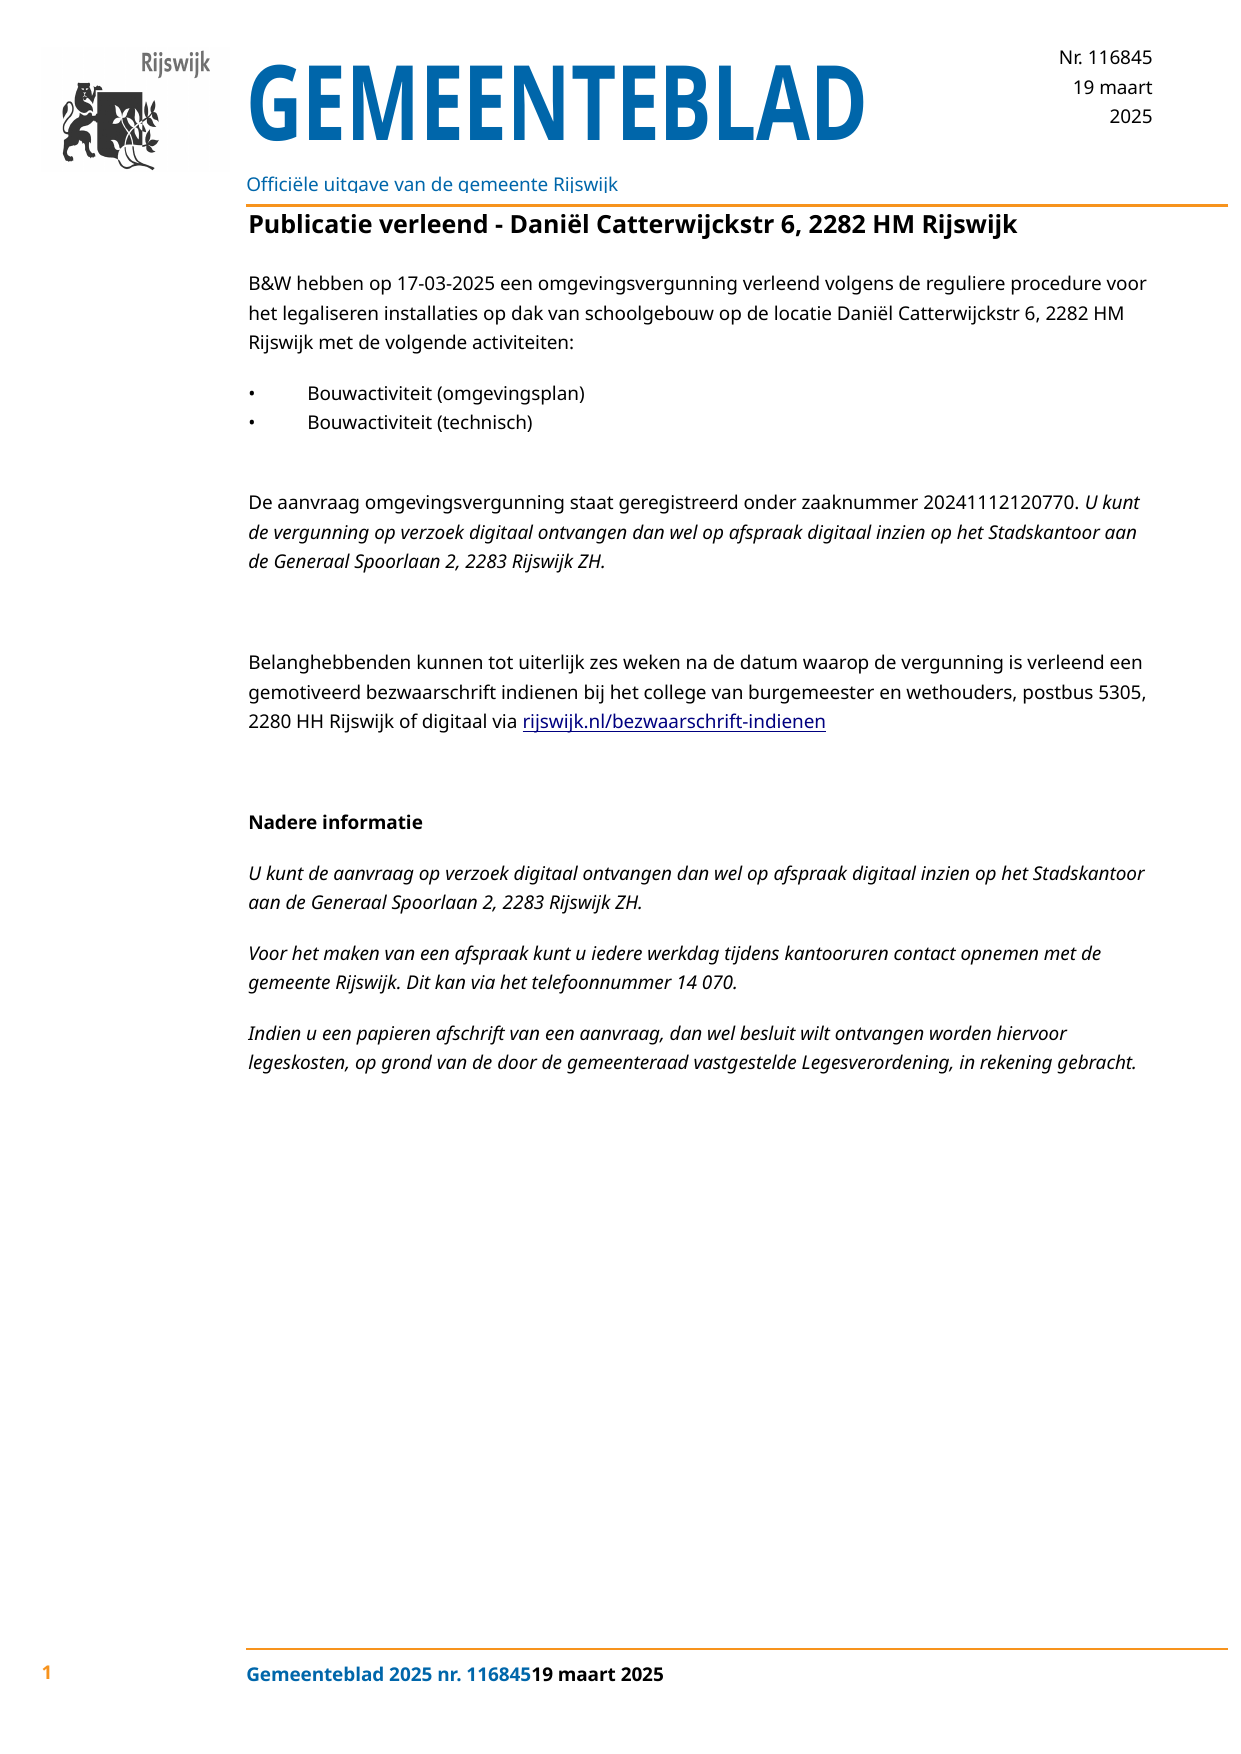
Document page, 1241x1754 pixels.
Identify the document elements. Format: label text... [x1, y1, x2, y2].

text Nadere informatie [248, 809, 1152, 835]
text Indien u een papieren afschrift van een aanvraag, dan wel besluit wilt ontvangen worden hiervoor legeskosten, op grond van de door de gemeenteraad vastgestelde Legesverordening, in rekening gebracht. [248, 1020, 1152, 1075]
text Voor het maken van een afspraak kunt u iedere werkdag tijdens kantooruren contact opnemen met de gemeente Rijswijk. Dit kan via het telefoonnummer 14 070. [248, 940, 1152, 995]
text De aanvraag omgevingsvergunning staat geregistreerd onder zaaknummer 20241112120770. U kunt de vergunning op verzoek digitaal ontvangen dan wel op afspraak digitaal inzien op het Stadskantoor aan de Generaal Spoorlaan 2, 2283 Rijswijk ZH. [248, 489, 1152, 574]
list Bouwactiviteit (omgevingsplan) [248, 380, 1152, 406]
text U kunt de aanvraag op verzoek digitaal ontvangen dan wel op afspraak digitaal inzien op het Stadskantoor aan de Generaal Spoorlaan 2, 2283 Rijswijk ZH. [248, 860, 1152, 915]
text B&W hebben op 17-03-2025 een omgevingsvergunning verleend volgens de reguliere procedure voor het legaliseren installaties op dak van schoolgebouw op de locatie Daniël Catterwijckstr 6, 2282 HM Rijswijk met de volgende activiteiten: [248, 270, 1152, 355]
list Bouwactiviteit (technisch) [248, 409, 1152, 435]
picture [41, 47, 231, 172]
text Publicatie verleend - Daniël Catterwijckstr 6, 2282 HM Rijswijk [248, 207, 1152, 241]
text Belanghebbenden kunnen tot uiterlijk zes weken na de datum waarop de vergunning is verleend een gemotiveerd bezwaarschrift indienen bij het college van burgemeester en wethouders, postbus 5305, 2280 HH Rijswijk of digitaal via rijswijk.nl/bezwaarschrift-indienen [248, 649, 1152, 734]
